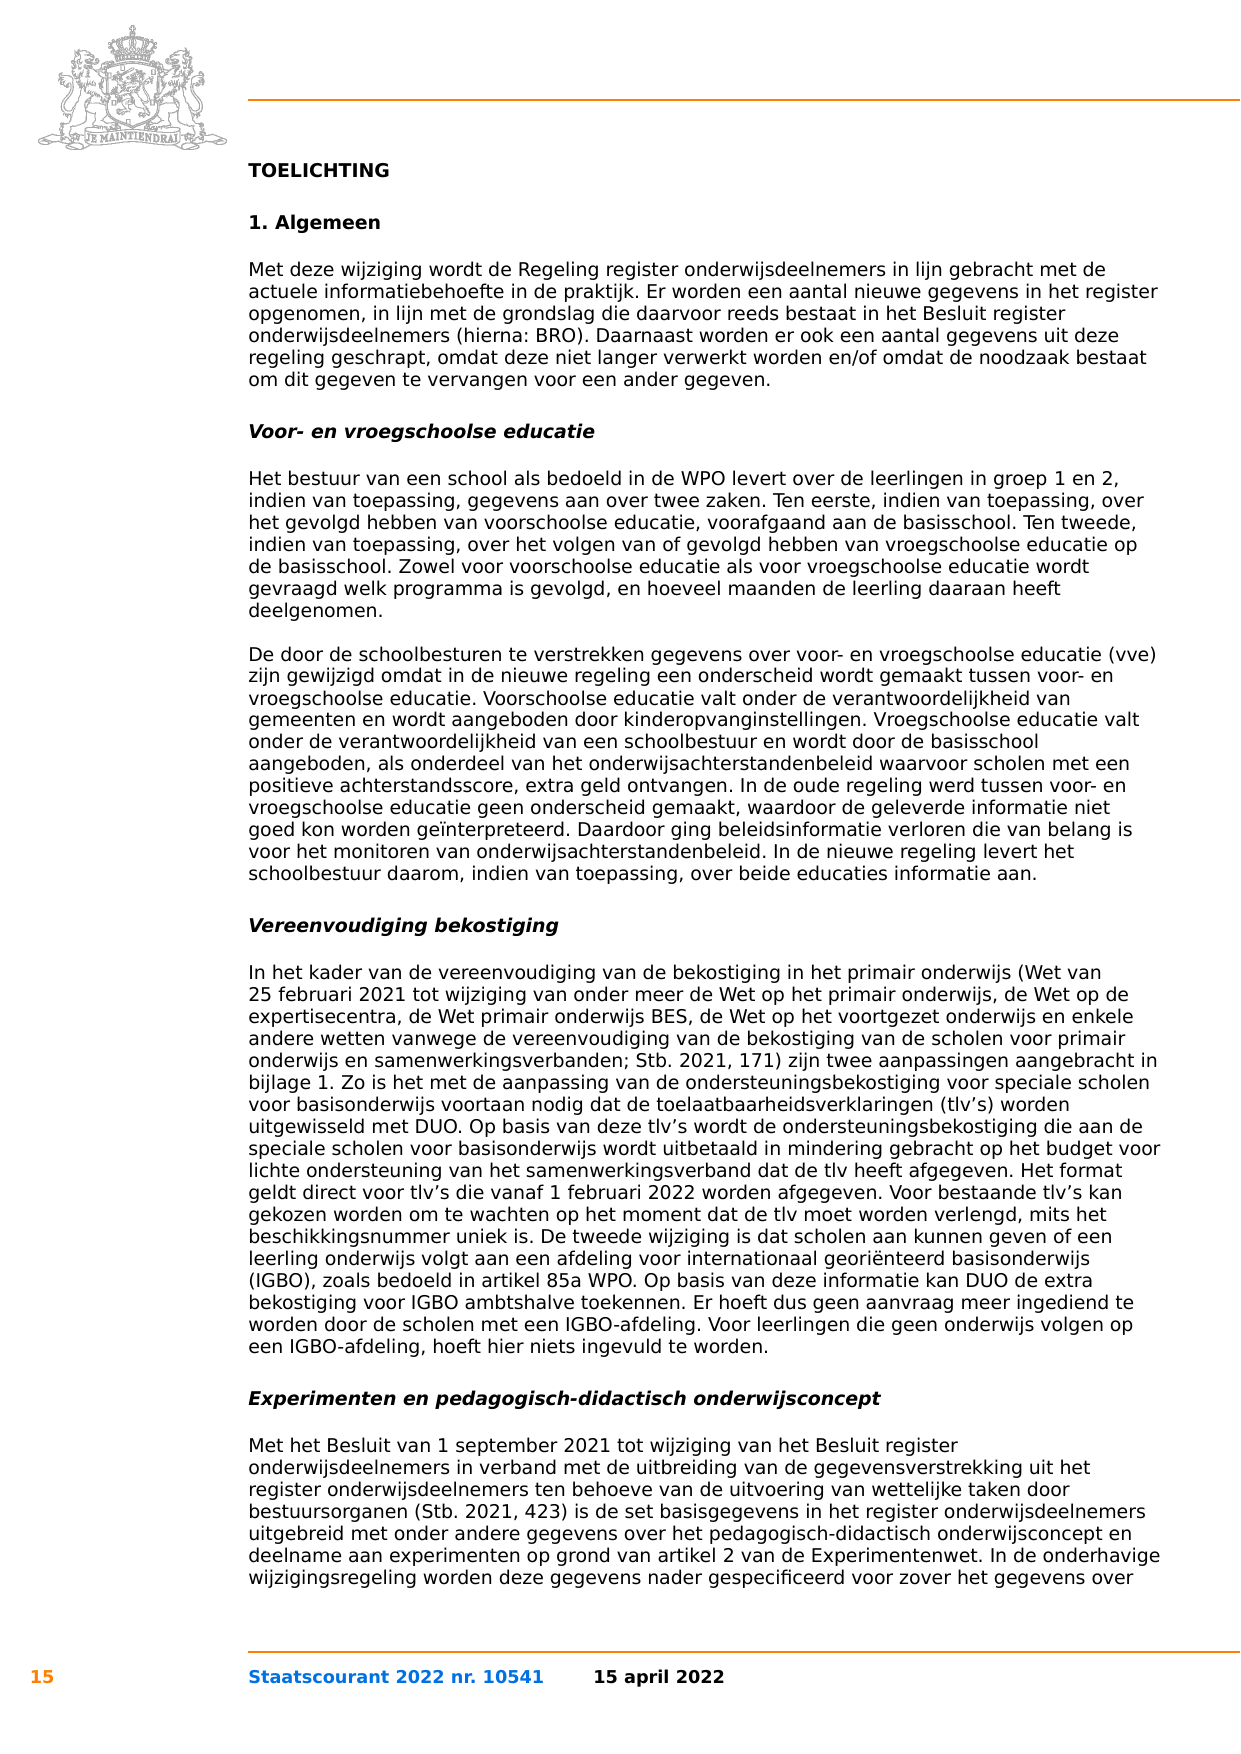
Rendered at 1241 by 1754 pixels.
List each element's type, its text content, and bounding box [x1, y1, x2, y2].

text In het kader van de vereenvoudiging van de bekostiging in het primair onderwijs (Wet van 25 februari 2021 tot wijziging van onder meer de Wet op het primair onderwijs, de Wet op de expertisecentra, de Wet primair onderwijs BES, de Wet op het voortgezet onderwijs en enkele andere wetten vanwege de vereenvoudiging van de bekostiging van de scholen voor primair onderwijs en samenwerkingsverbanden; Stb. 2021, 171) zijn twee aanpassingen aangebracht in bijlage 1. Zo is het met de aanpassing van de ondersteuningsbekostiging voor speciale scholen voor basisonderwijs voortaan nodig dat de toelaatbaarheidsverklaringen (tlv’s) worden uitgewisseld met DUO. Op basis van deze tlv’s wordt de ondersteuningsbekostiging die aan de speciale scholen voor basisonderwijs wordt uitbetaald in mindering gebracht op het budget voor lichte ondersteuning van het samenwerkingsverband dat de tlv heeft afgegeven. Het format geldt direct voor tlv’s die vanaf 1 februari 2022 worden afgegeven. Voor bestaande tlv’s kan gekozen worden om te wachten op het moment dat de tlv moet worden verlengd, mits het beschikkingsnummer uniek is. De tweede wijziging is dat scholen aan kunnen geven of een leerling onderwijs volgt aan een afdeling voor internationaal georiënteerd basisonderwijs (IGBO), zoals bedoeld in artikel 85a WPO. Op basis van deze informatie kan DUO de extra bekostiging voor IGBO ambtshalve toekennen. Er hoeft dus geen aanvraag meer ingediend te worden door de scholen met een IGBO-afdeling. Voor leerlingen die geen onderwijs volgen op een IGBO-afdeling, hoeft hier niets ingevuld te worden. [248, 962, 1163, 1358]
text Met het Besluit van 1 september 2021 tot wijziging van het Besluit register onderwijsdeelnemers in verband met de uitbreiding van de gegevensverstrekking uit het register onderwijsdeelnemers ten behoeve van de uitvoering van wettelijke taken door bestuursorganen (Stb. 2021, 423) is de set basisgegevens in het register onderwijsdeelnemers uitgebreid met onder andere gegevens over het pedagogisch-didactisch onderwijsconcept en deelname aan experimenten op grond van artikel 2 van de Experimentenwet. In de onderhavige wijzigingsregeling worden deze gegevens nader gespecificeerd voor zover het gegevens over [248, 1435, 1163, 1589]
text Het bestuur van een school als bedoeld in de WPO levert over de leerlingen in groep 1 en 2, indien van toepassing, gegevens aan over twee zaken. Ten eerste, indien van toepassing, over het gevolgd hebben van voorschoolse educatie, voorafgaand aan de basisschool. Ten tweede, indien van toepassing, over het volgen van of gevolgd hebben van vroegschoolse educatie op de basisschool. Zowel voor voorschoolse educatie als voor vroegschoolse educatie wordt gevraagd welk programma is gevolgd, en hoeveel maanden de leerling daaraan heeft deelgenomen. [248, 468, 1163, 622]
subtitle 1. Algemeen [248, 212, 1163, 234]
subtitle Experimenten en pedagogisch-didactisch onderwijsconcept [248, 1388, 1163, 1410]
text Met deze wijziging wordt de Regeling register onderwijsdeelnemers in lijn gebracht met de actuele informatiebehoefte in de praktijk. Er worden een aantal nieuwe gegevens in het register opgenomen, in lijn met de grondslag die daarvoor reeds bestaat in het Besluit register onderwijsdeelnemers (hierna: BRO). Daarnaast worden er ook een aantal gegevens uit deze regeling geschrapt, omdat deze niet langer verwerkt worden en/of omdat de noodzaak bestaat om dit gegeven te vervangen voor een ander gegeven. [248, 259, 1163, 391]
subtitle TOELICHTING [248, 160, 1163, 182]
subtitle Vereenvoudiging bekostiging [248, 915, 1163, 937]
text De door de schoolbesturen te verstrekken gegevens over voor- en vroegschoolse educatie (vve) zijn gewijzigd omdat in de nieuwe regeling een onderscheid wordt gemaakt tussen voor- en vroegschoolse educatie. Voorschoolse educatie valt onder de verantwoordelijkheid van gemeenten en wordt aangeboden door kinderopvanginstellingen. Vroegschoolse educatie valt onder de verantwoordelijkheid van een schoolbestuur en wordt door de basisschool aangeboden, als onderdeel van het onderwijsachterstandenbeleid waarvoor scholen met een positieve achterstandsscore, extra geld ontvangen. In de oude regeling werd tussen voor- en vroegschoolse educatie geen onderscheid gemaakt, waardoor de geleverde informatie niet goed kon worden geïnterpreteerd. Daardoor ging beleidsinformatie verloren die van belang is voor het monitoren van onderwijsachterstandenbeleid. In de nieuwe regeling levert het schoolbestuur daarom, indien van toepassing, over beide educaties informatie aan. [248, 643, 1163, 885]
subtitle Voor- en vroegschoolse educatie [248, 421, 1163, 443]
picture [38, 25, 227, 150]
